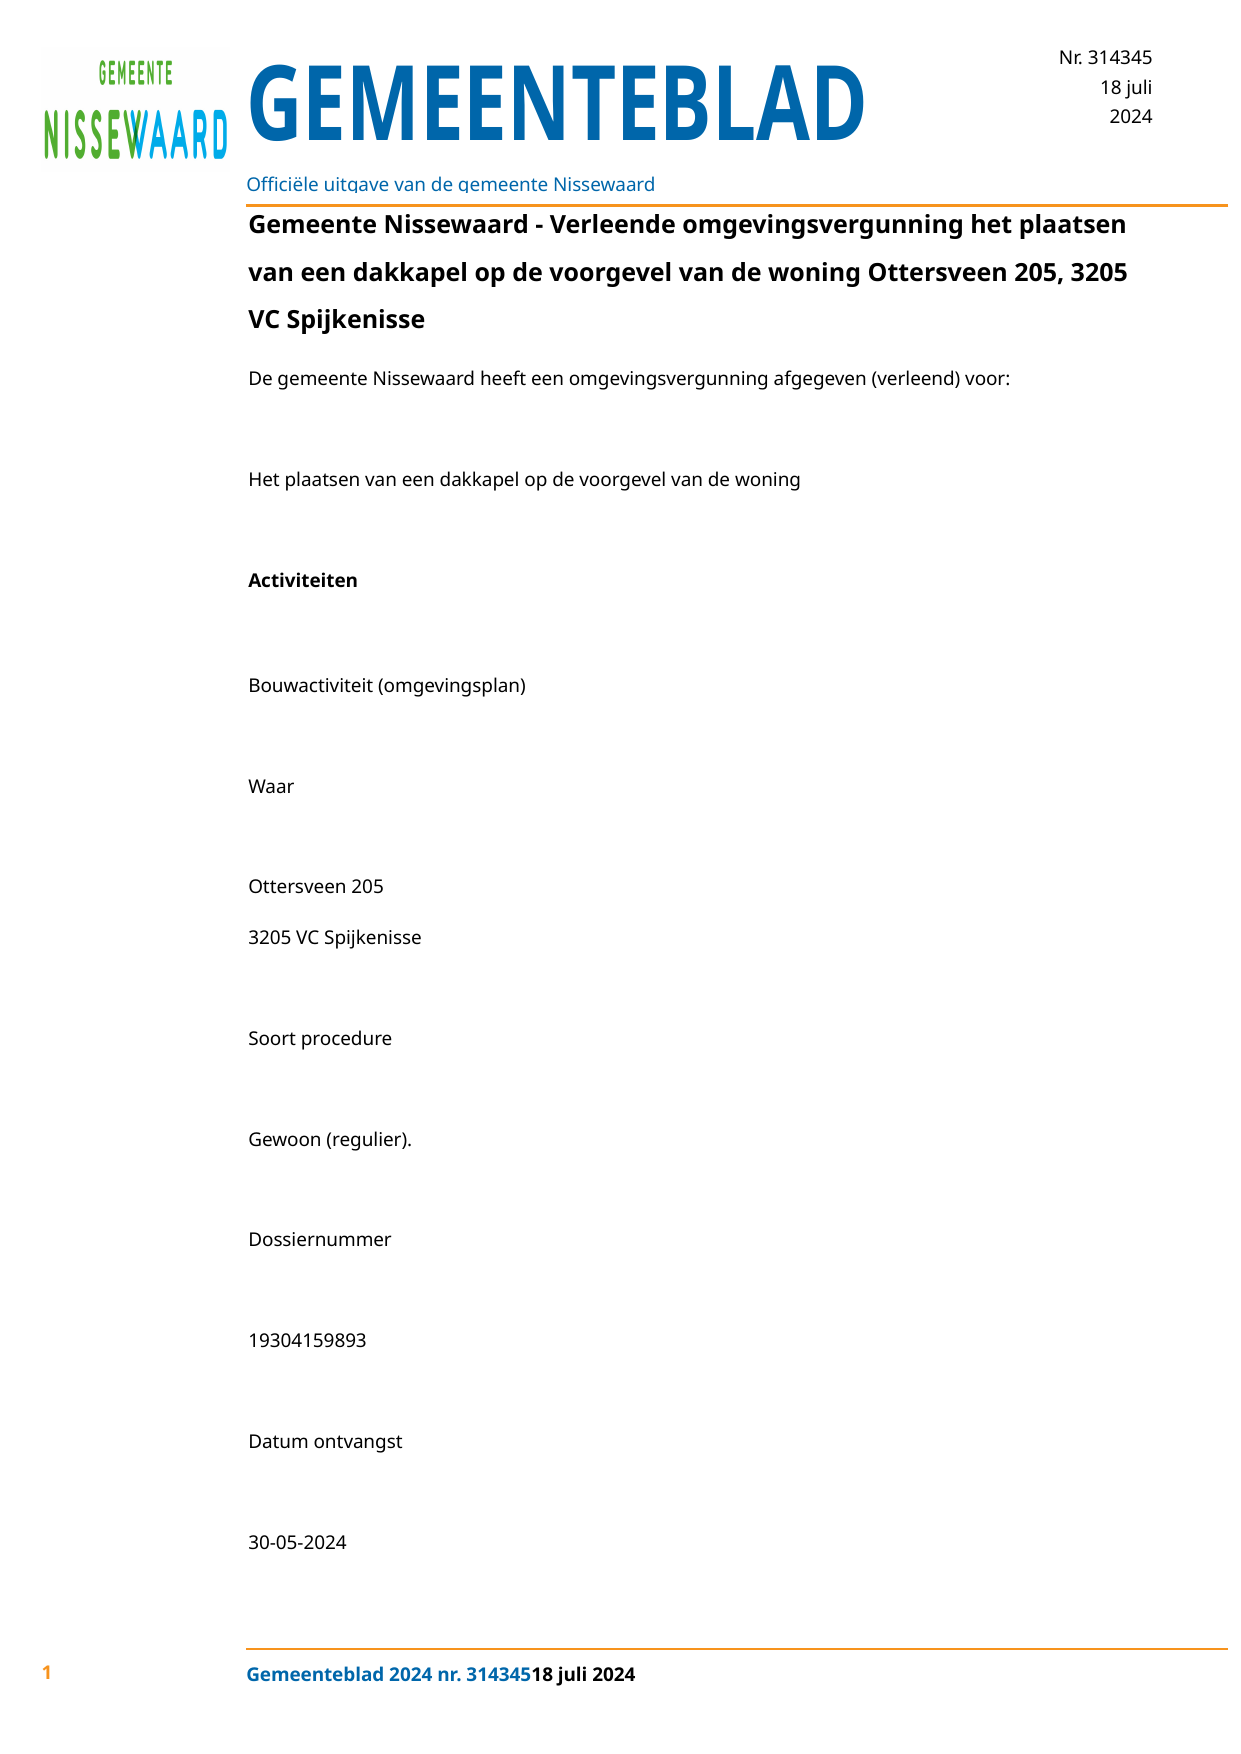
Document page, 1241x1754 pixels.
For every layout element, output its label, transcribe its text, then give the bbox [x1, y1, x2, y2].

text Soort procedure [248, 1025, 1152, 1051]
text 30-05-2024 [248, 1529, 1152, 1555]
text Bouwactiviteit (omgevingsplan) [248, 672, 1152, 698]
text Waar [248, 773, 1152, 798]
text Het plaatsen van een dakkapel op de voorgevel van de woning [248, 466, 1152, 492]
text 19304159893 [248, 1327, 1152, 1353]
text Dossiernummer [248, 1227, 1152, 1252]
text Activiteiten [248, 567, 1152, 593]
text Datum ontvangst [248, 1428, 1152, 1454]
text Gemeente Nissewaard - Verleende omgevingsvergunning het plaatsen van een dakkapel op de voorgevel van de woning Ottersveen 205, 3205 VC Spijkenisse [248, 207, 1152, 336]
text Gewoon (regulier). [248, 1126, 1152, 1151]
text De gemeente Nissewaard heeft een omgevingsvergunning afgegeven (verleend) voor: [248, 366, 1152, 391]
text 3205 VC Spijkenisse [248, 924, 1152, 950]
text Ottersveen 205 [248, 874, 1152, 899]
text ﻿ [248, 618, 1152, 647]
picture [41, 47, 231, 172]
